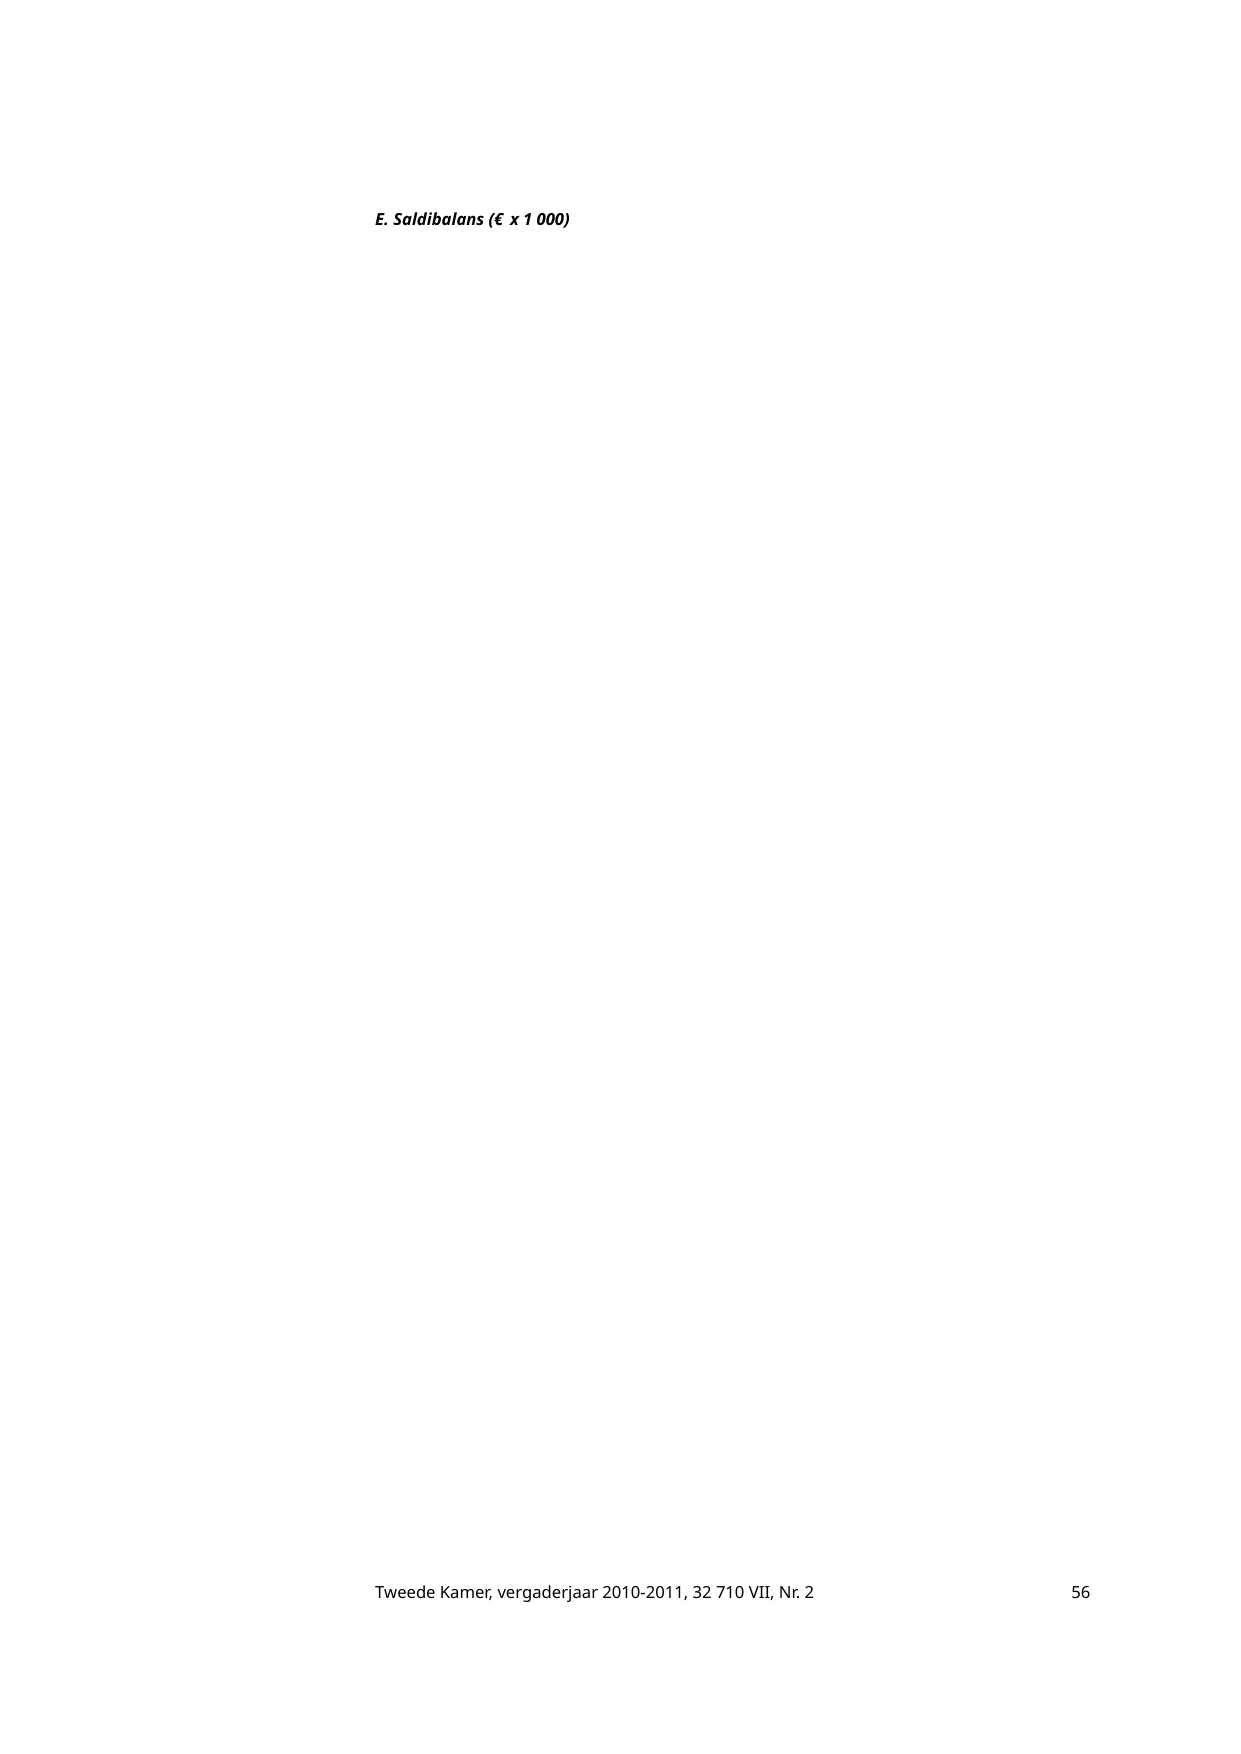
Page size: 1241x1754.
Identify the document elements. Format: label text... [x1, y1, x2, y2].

text E. Saldibalans (€ x 1 000) [375, 208, 1090, 231]
